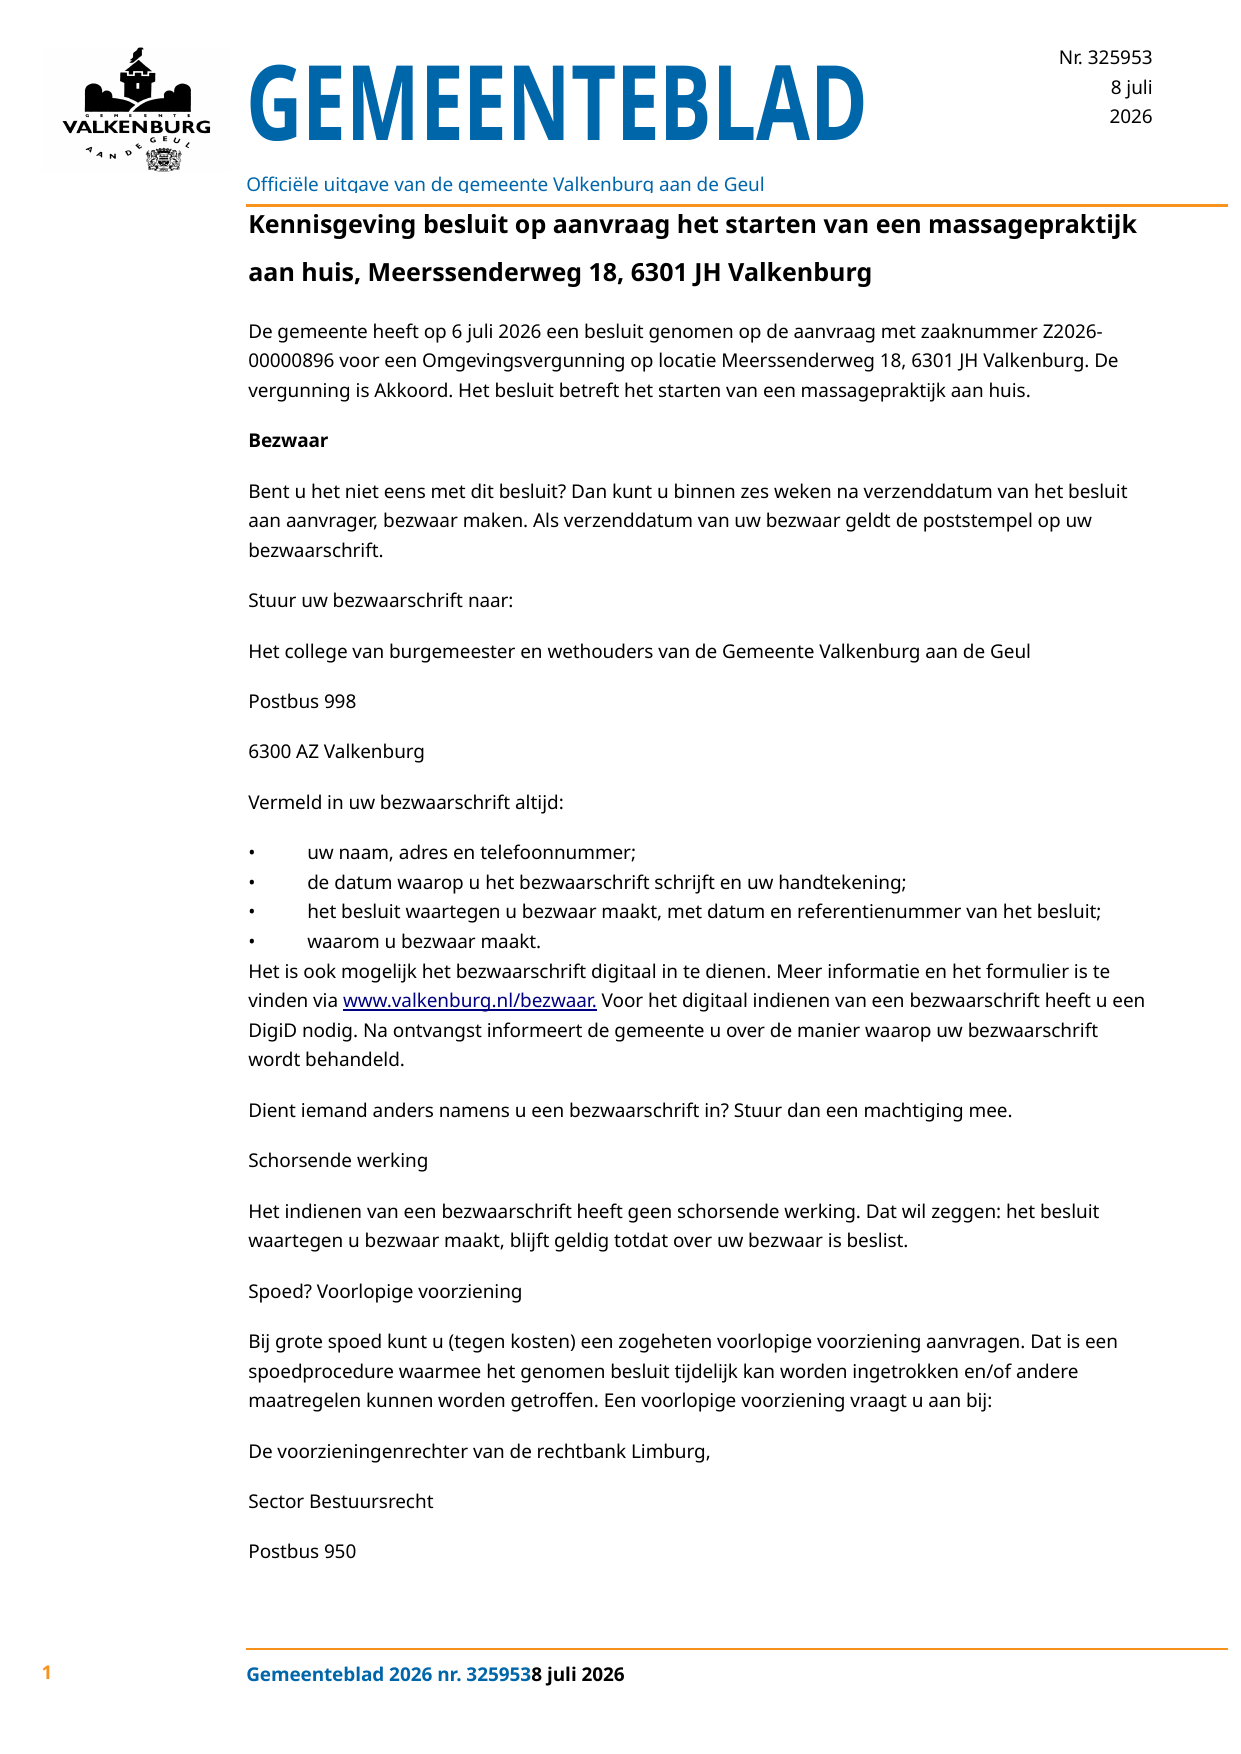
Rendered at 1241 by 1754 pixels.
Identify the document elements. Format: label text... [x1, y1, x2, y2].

text 6300 AZ Valkenburg [248, 739, 1152, 764]
text Bent u het niet eens met dit besluit? Dan kunt u binnen zes weken na verzenddatum van het besluit aan aanvrager, bezwaar maken. Als verzenddatum van uw bezwaar geldt de poststempel op uw bezwaarschrift. [248, 478, 1152, 563]
text Postbus 998 [248, 688, 1152, 714]
list uw naam, adres en telefoonnummer; [248, 839, 1152, 865]
text Het is ook mogelijk het bezwaarschrift digitaal in te dienen. Meer informatie en het formulier is te vinden via www.valkenburg.nl/bezwaar. Voor het digitaal indienen van een bezwaarschrift heeft u een DigiD nodig. Na ontvangst informeert de gemeente u over de manier waarop uw bezwaarschrift wordt behandeld. [248, 958, 1152, 1072]
text De voorzieningenrechter van de rechtbank Limburg, [248, 1438, 1152, 1464]
text Stuur uw bezwaarschrift naar: [248, 587, 1152, 613]
text Spoed? Voorlopige voorziening [248, 1278, 1152, 1304]
text De gemeente heeft op 6 juli 2026 een besluit genomen op de aanvraag met zaaknummer Z2026-00000896 voor een Omgevingsvergunning op locatie Meerssenderweg 18, 6301 JH Valkenburg. De vergunning is Akkoord. Het besluit betreft het starten van een massagepraktijk aan huis. [248, 318, 1152, 403]
list waarom u bezwaar maakt. [248, 928, 1152, 954]
text Dient iemand anders namens u een bezwaarschrift in? Stuur dan een machtiging mee. [248, 1097, 1152, 1123]
text Bij grote spoed kunt u (tegen kosten) een zogeheten voorlopige voorziening aanvragen. Dat is een spoedprocedure waarmee het genomen besluit tijdelijk kan worden ingetrokken en/of andere maatregelen kunnen worden getroffen. Een voorlopige voorziening vraagt u aan bij: [248, 1328, 1152, 1413]
picture [41, 47, 231, 172]
list het besluit waartegen u bezwaar maakt, met datum en referentienummer van het besluit; [248, 899, 1152, 924]
text Sector Bestuursrecht [248, 1488, 1152, 1514]
text Kennisgeving besluit op aanvraag het starten van een massagepraktijk aan huis, Meerssenderweg 18, 6301 JH Valkenburg [248, 207, 1152, 288]
text Postbus 950 [248, 1539, 1152, 1564]
text Het indienen van een bezwaarschrift heeft geen schorsende werking. Dat wil zeggen: het besluit waartegen u bezwaar maakt, blijft geldig totdat over uw bezwaar is beslist. [248, 1198, 1152, 1253]
text Vermeld in uw bezwaarschrift altijd: [248, 789, 1152, 815]
text Schorsende werking [248, 1147, 1152, 1173]
list de datum waarop u het bezwaarschrift schrijft en uw handtekening; [248, 869, 1152, 895]
text Het college van burgemeester en wethouders van de Gemeente Valkenburg aan de Geul [248, 638, 1152, 664]
text Bezwaar [248, 427, 1152, 453]
